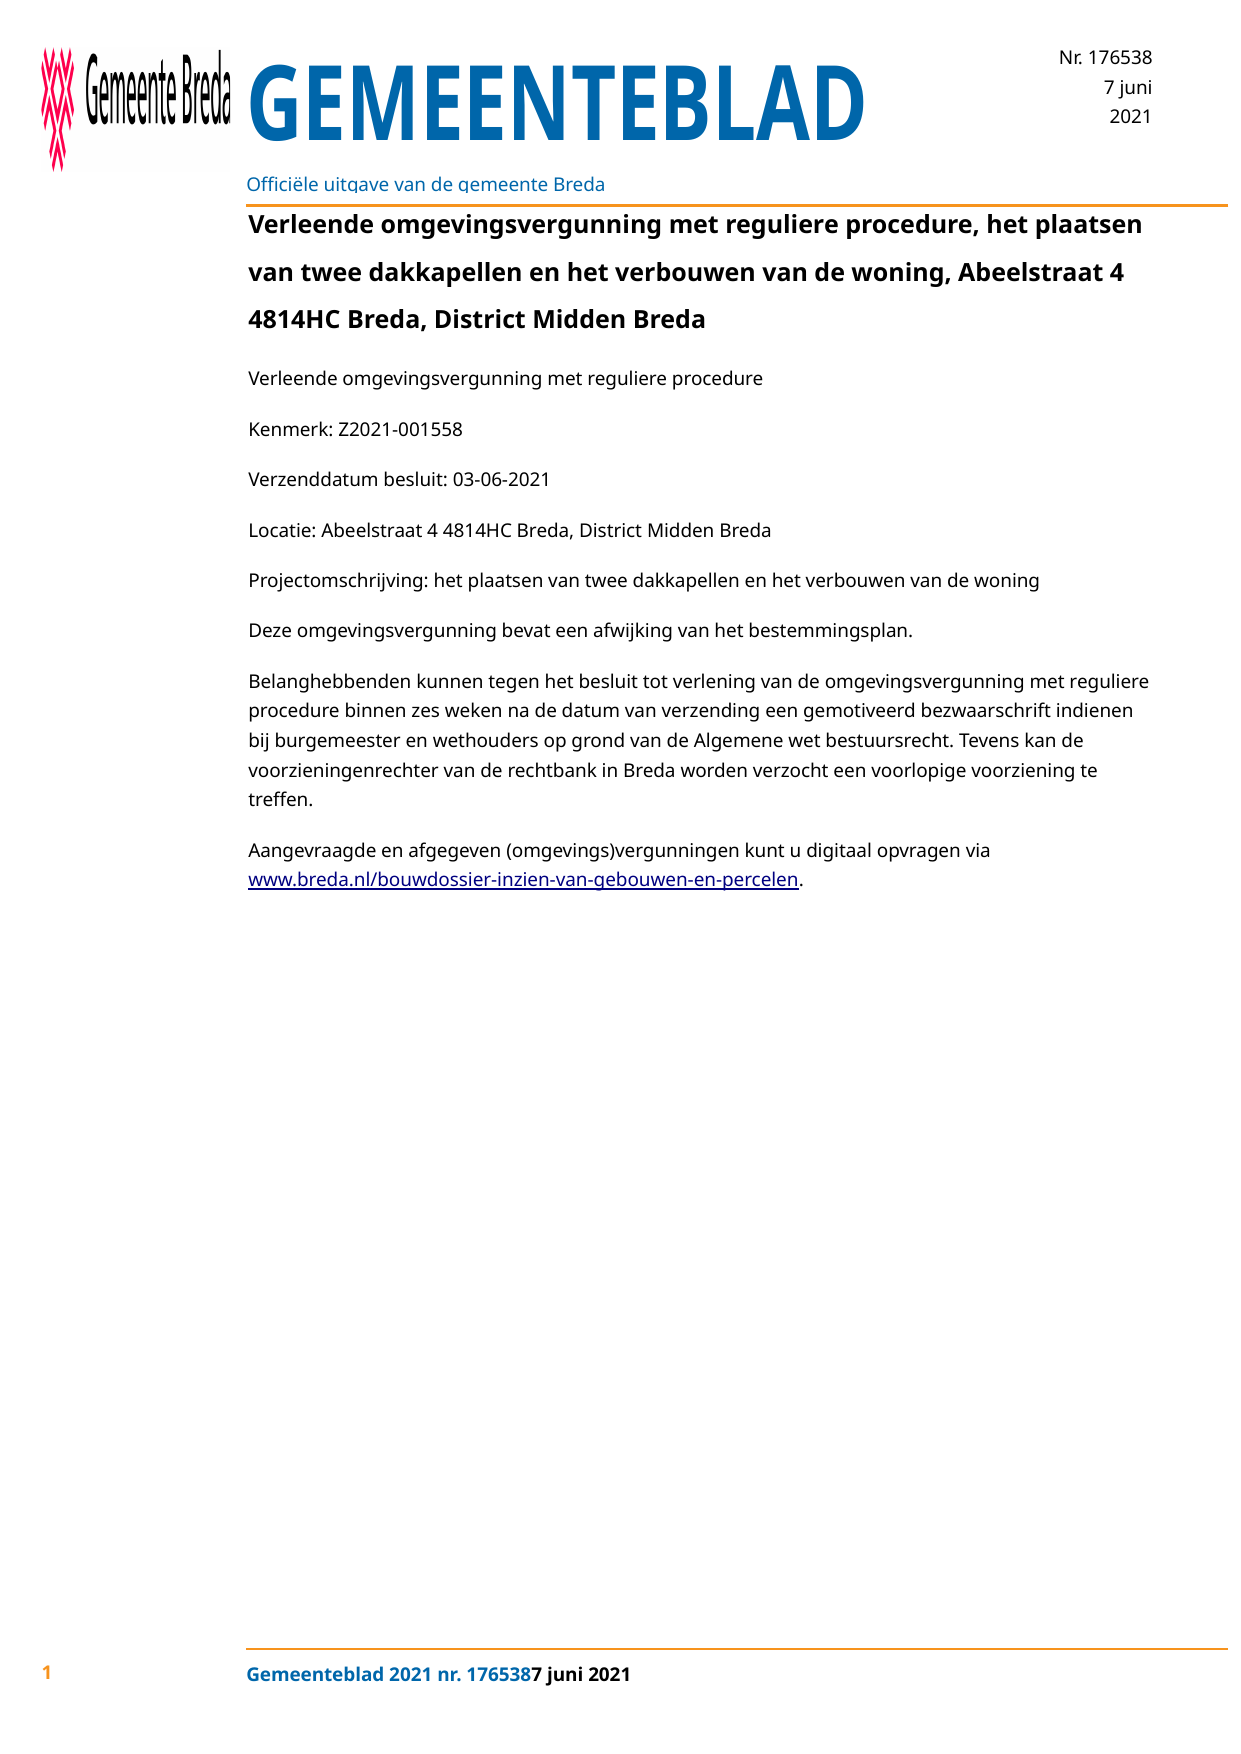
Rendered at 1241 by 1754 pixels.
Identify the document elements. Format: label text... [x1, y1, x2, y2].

text Verleende omgevingsvergunning met reguliere procedure [248, 366, 1152, 391]
text Verleende omgevingsvergunning met reguliere procedure, het plaatsen van twee dakkapellen en het verbouwen van de woning, Abeelstraat 4 4814HC Breda, District Midden Breda [248, 207, 1152, 336]
text Deze omgevingsvergunning bevat een afwijking van het bestemmingsplan. [248, 618, 1152, 643]
text Kenmerk: Z2021-001558 [248, 416, 1152, 442]
picture [41, 47, 231, 172]
text Verzenddatum besluit: 03-06-2021 [248, 466, 1152, 492]
text Projectomschrijving: het plaatsen van twee dakkapellen en het verbouwen van de woning [248, 567, 1152, 593]
text Locatie: Abeelstraat 4 4814HC Breda, District Midden Breda [248, 517, 1152, 542]
text Belanghebbenden kunnen tegen het besluit tot verlening van de omgevingsvergunning met reguliere procedure binnen zes weken na de datum van verzending een gemotiveerd bezwaarschrift indienen bij burgemeester en wethouders op grond van de Algemene wet bestuursrecht. Tevens kan de voorzieningenrechter van de rechtbank in Breda worden verzocht een voorlopige voorziening te treffen. [248, 668, 1152, 812]
text Aangevraagde en afgegeven (omgevings)vergunningen kunt u digitaal opvragen via www.breda.nl/bouwdossier-inzien-van-gebouwen-en-percelen. [248, 837, 1152, 892]
